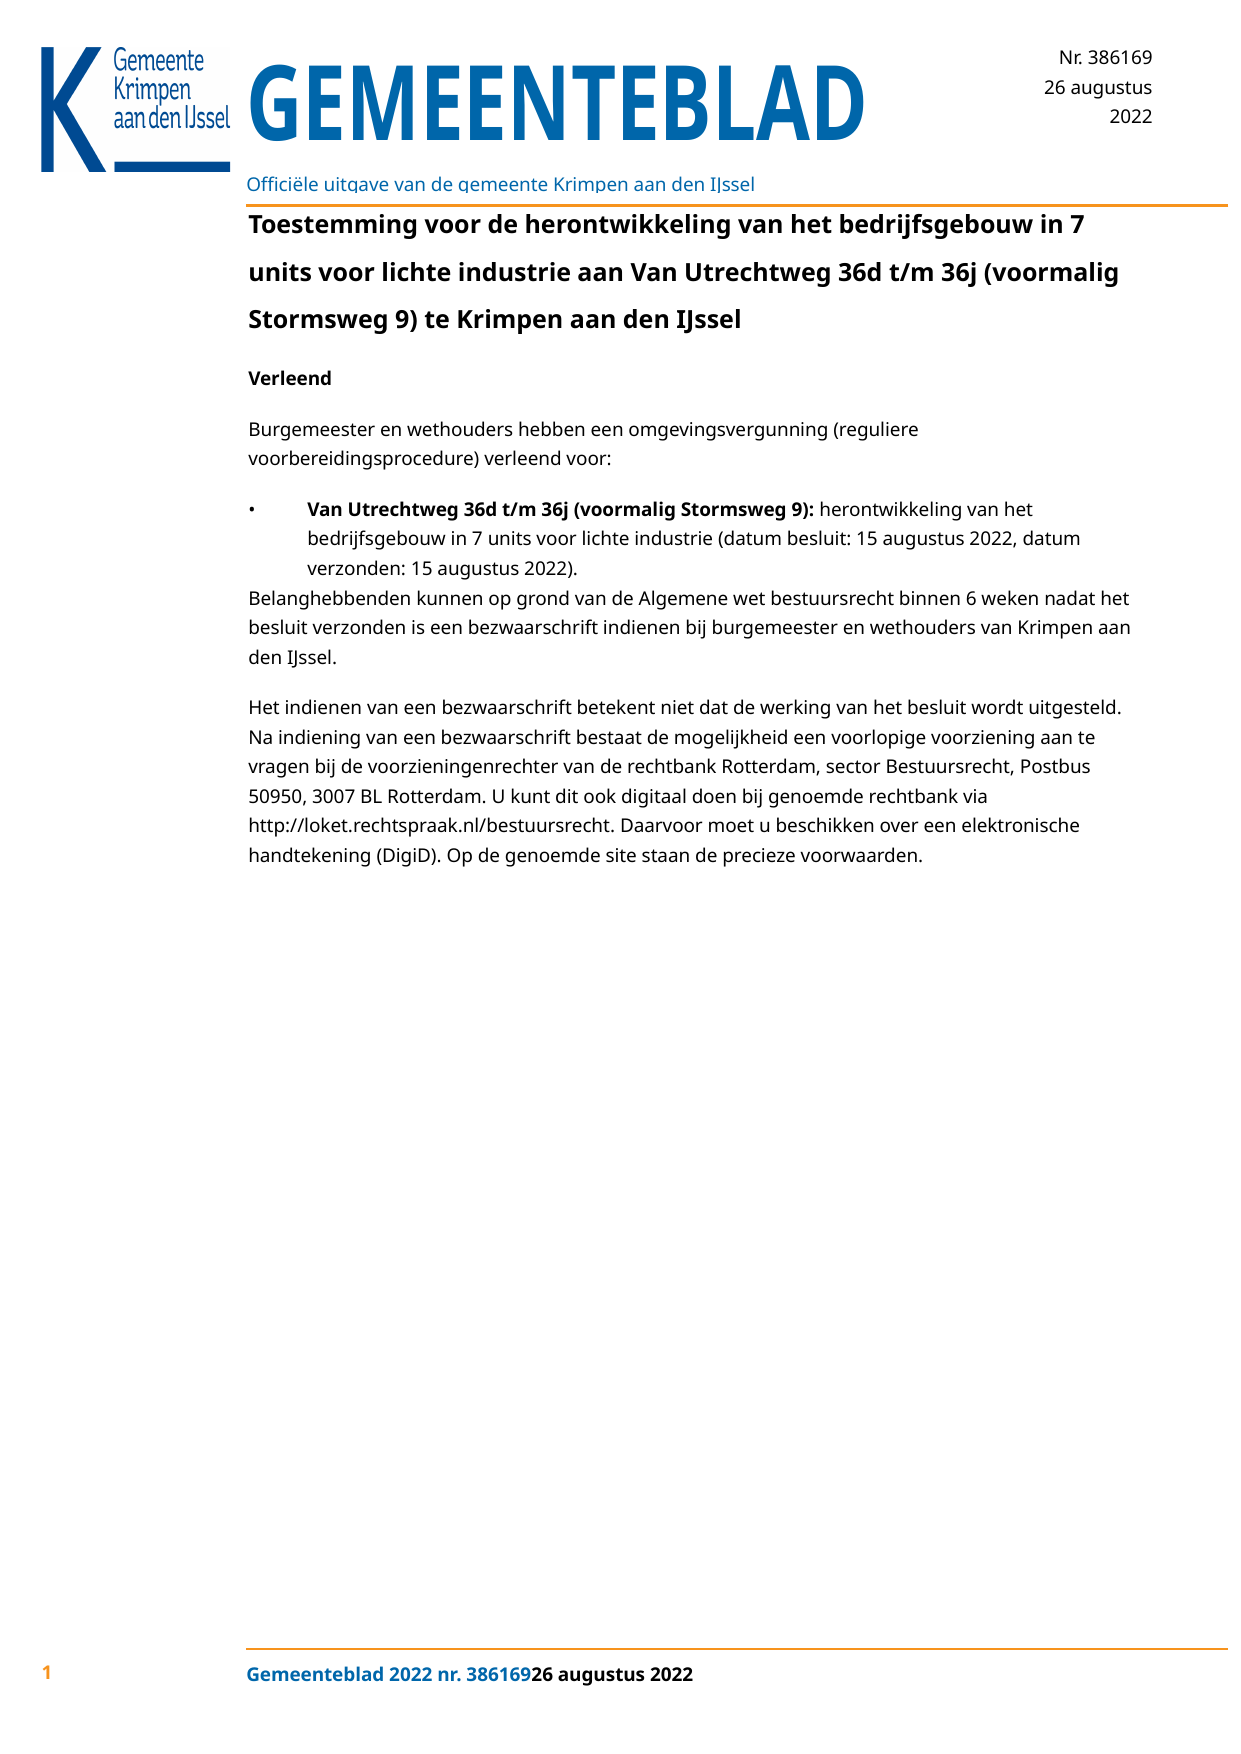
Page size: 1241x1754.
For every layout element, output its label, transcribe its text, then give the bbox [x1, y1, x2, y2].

text Verleend [248, 366, 1152, 391]
picture [41, 47, 231, 172]
text Belanghebbenden kunnen op grond van de Algemene wet bestuursrecht binnen 6 weken nadat het besluit verzonden is een bezwaarschrift indienen bij burgemeester en wethouders van Krimpen aan den IJssel. [248, 585, 1152, 669]
list Van Utrechtweg 36d t/m 36j (voormalig Stormsweg 9): herontwikkeling van het bedrijfsgebouw in 7 units voor lichte industrie (datum besluit: 15 augustus 2022, datum verzonden: 15 augustus 2022). [248, 496, 1152, 581]
text Toestemming voor de herontwikkeling van het bedrijfsgebouw in 7 units voor lichte industrie aan Van Utrechtweg 36d t/m 36j (voormalig Stormsweg 9) te Krimpen aan den IJssel [248, 207, 1152, 336]
text Burgemeester en wethouders hebben een omgevingsvergunning (reguliere voorbereidingsprocedure) verleend voor: [248, 416, 1152, 471]
text Het indienen van een bezwaarschrift betekent niet dat de werking van het besluit wordt uitgesteld. Na indiening van een bezwaarschrift bestaat de mogelijkheid een voorlopige voorziening aan te vragen bij de voorzieningenrechter van de rechtbank Rotterdam, sector Bestuursrecht, Postbus 50950, 3007 BL Rotterdam. U kunt dit ook digitaal doen bij genoemde rechtbank via http://loket.rechtspraak.nl/bestuursrecht. Daarvoor moet u beschikken over een elektronische handtekening (DigiD). Op de genoemde site staan de precieze voorwaarden. [248, 694, 1152, 868]
